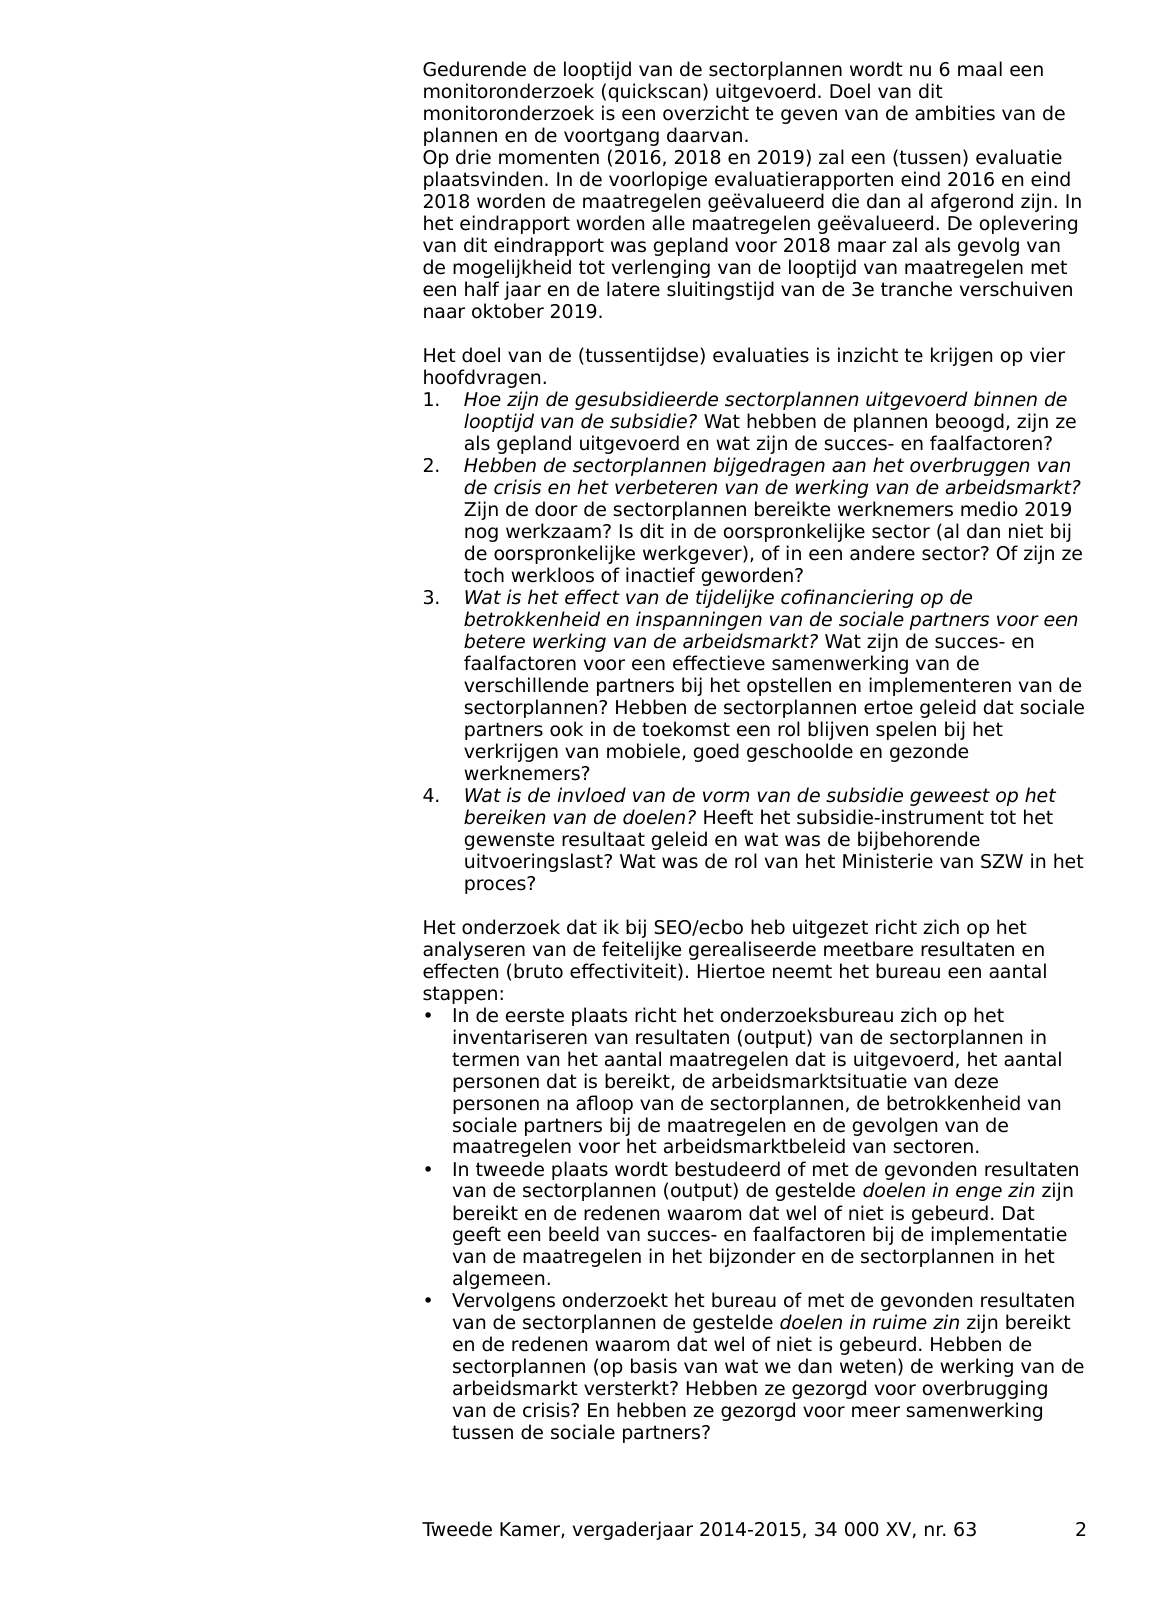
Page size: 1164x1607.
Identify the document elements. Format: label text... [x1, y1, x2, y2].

text Gedurende de looptijd van de sectorplannen wordt nu 6 maal een monitoronderzoek (quickscan) uitgevoerd. Doel van dit monitoronderzoek is een overzicht te geven van de ambities van de plannen en de voortgang daarvan. [422, 59, 1087, 147]
text 3. Wat is het effect van de tijdelijke cofinanciering op de betrokkenheid en inspanningen van de sociale partners voor een betere werking van de arbeidsmarkt? Wat zijn de succes- en faalfactoren voor een effectieve samenwerking van de verschillende partners bij het opstellen en implementeren van de sectorplannen? Hebben de sectorplannen ertoe geleid dat sociale partners ook in de toekomst een rol blijven spelen bij het verkrijgen van mobiele, goed geschoolde en gezonde werknemers? [422, 587, 1087, 784]
text • In tweede plaats wordt bestudeerd of met de gevonden resultaten van de sectorplannen (output) de gestelde doelen in enge zin zijn bereikt en de redenen waarom dat wel of niet is gebeurd. Dat geeft een beeld van succes- en faalfactoren bij de implementatie van de maatregelen in het bijzonder en de sectorplannen in het algemeen. [422, 1158, 1087, 1290]
text Het onderzoek dat ik bij SEO/ecbo heb uitgezet richt zich op het analyseren van de feitelijke gerealiseerde meetbare resultaten en effecten (bruto effectiviteit). Hiertoe neemt het bureau een aantal stappen: [422, 917, 1087, 1004]
text 2. Hebben de sectorplannen bijgedragen aan het overbruggen van de crisis en het verbeteren van de werking van de arbeidsmarkt? Zijn de door de sectorplannen bereikte werknemers medio 2019 nog werkzaam? Is dit in de oorspronkelijke sector (al dan niet bij de oorspronkelijke werkgever), of in een andere sector? Of zijn ze toch werkloos of inactief geworden? [422, 455, 1087, 587]
text • Vervolgens onderzoekt het bureau of met de gevonden resultaten van de sectorplannen de gestelde doelen in ruime zin zijn bereikt en de redenen waarom dat wel of niet is gebeurd. Hebben de sectorplannen (op basis van wat we dan weten) de werking van de arbeidsmarkt versterkt? Hebben ze gezorgd voor overbrugging van de crisis? En hebben ze gezorgd voor meer samenwerking tussen de sociale partners? [422, 1290, 1087, 1444]
text • In de eerste plaats richt het onderzoeksbureau zich op het inventariseren van resultaten (output) van de sectorplannen in termen van het aantal maatregelen dat is uitgevoerd, het aantal personen dat is bereikt, de arbeidsmarktsituatie van deze personen na afloop van de sectorplannen, de betrokkenheid van sociale partners bij de maatregelen en de gevolgen van de maatregelen voor het arbeidsmarktbeleid van sectoren. [422, 1004, 1087, 1158]
text 1. Hoe zijn de gesubsidieerde sectorplannen uitgevoerd binnen de looptijd van de subsidie? Wat hebben de plannen beoogd, zijn ze als gepland uitgevoerd en wat zijn de succes- en faalfactoren? [422, 389, 1087, 455]
text Het doel van de (tussentijdse) evaluaties is inzicht te krijgen op vier hoofdvragen. [422, 345, 1087, 389]
text 4. Wat is de invloed van de vorm van de subsidie geweest op het bereiken van de doelen? Heeft het subsidie-instrument tot het gewenste resultaat geleid en wat was de bijbehorende uitvoeringslast? Wat was de rol van het Ministerie van SZW in het proces? [422, 784, 1087, 894]
text Op drie momenten (2016, 2018 en 2019) zal een (tussen) evaluatie plaatsvinden. In de voorlopige evaluatierapporten eind 2016 en eind 2018 worden de maatregelen geëvalueerd die dan al afgerond zijn. In het eindrapport worden alle maatregelen geëvalueerd. De oplevering van dit eindrapport was gepland voor 2018 maar zal als gevolg van de mogelijkheid tot verlenging van de looptijd van maatregelen met een half jaar en de latere sluitingstijd van de 3e tranche verschuiven naar oktober 2019. [422, 147, 1087, 323]
